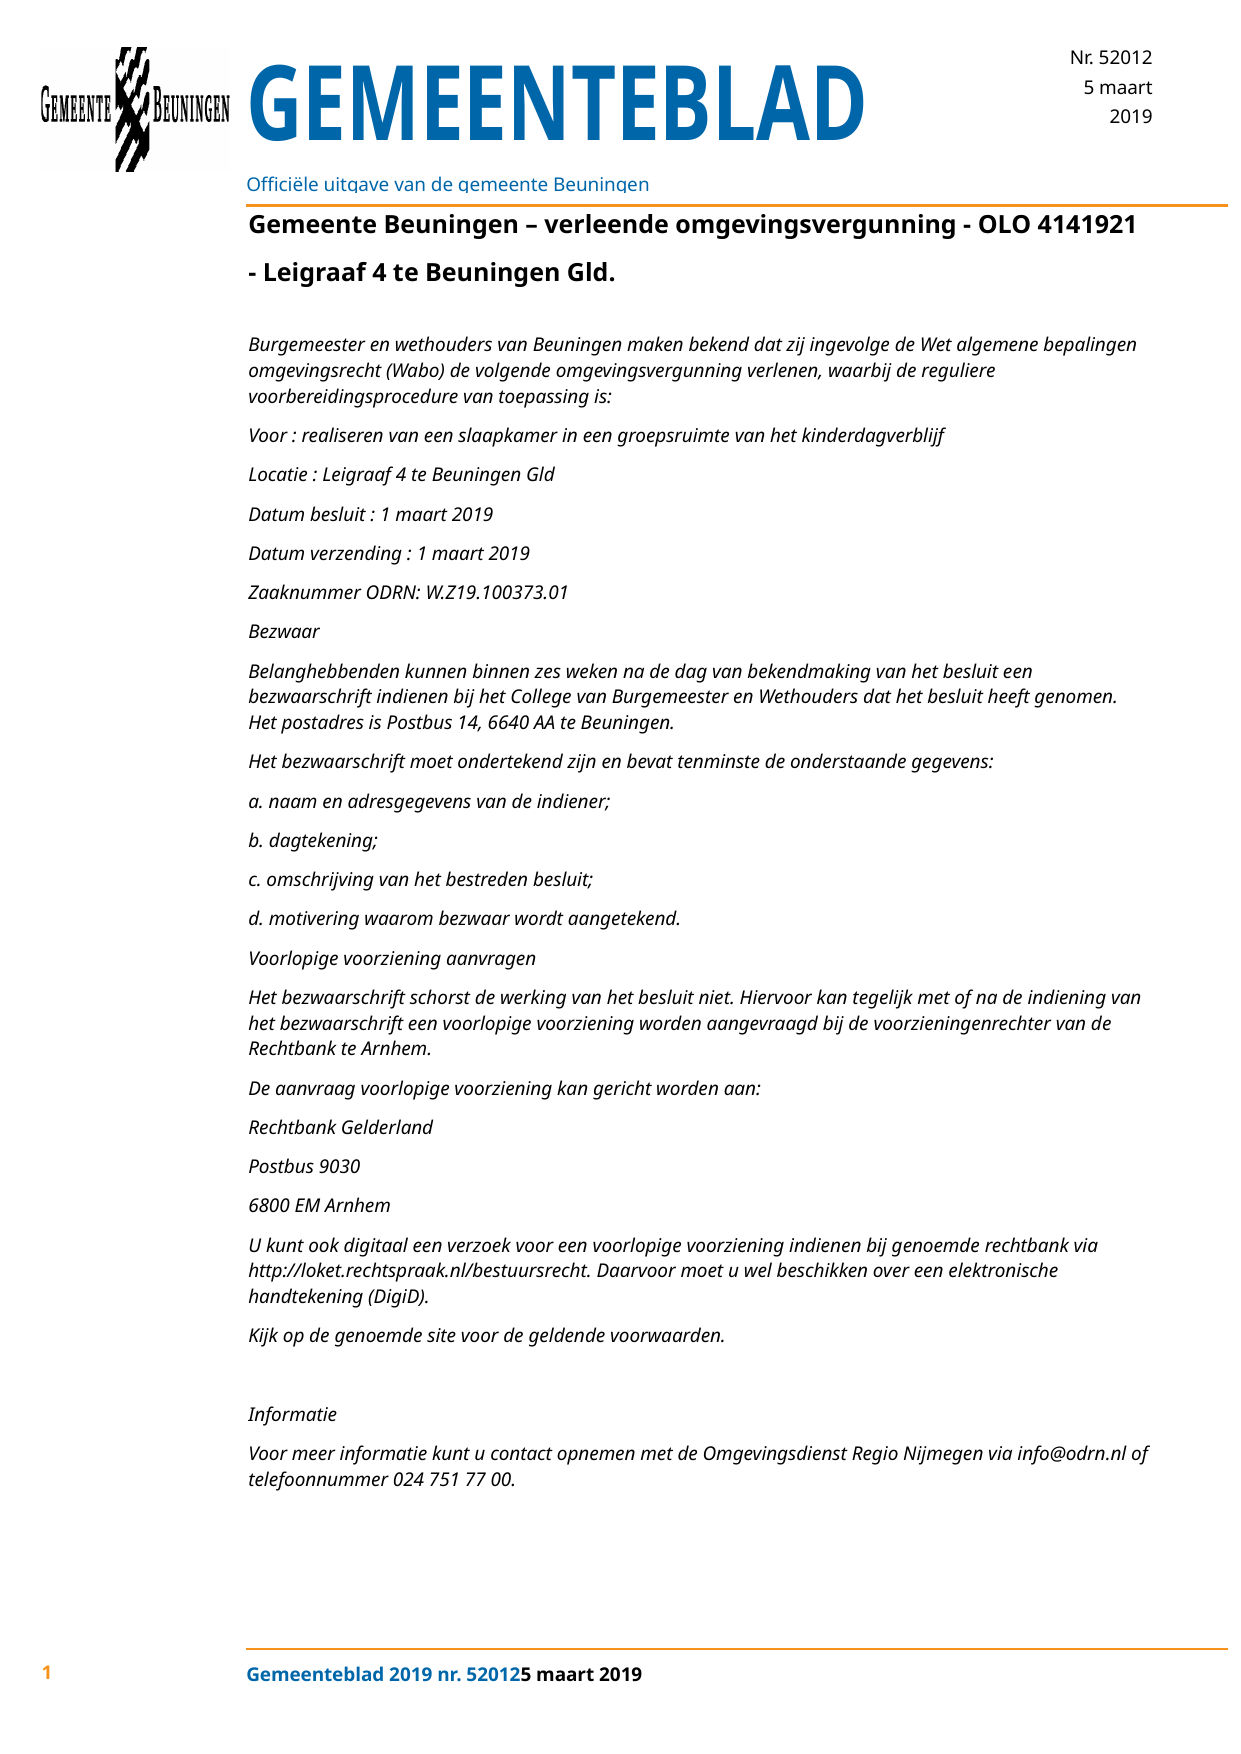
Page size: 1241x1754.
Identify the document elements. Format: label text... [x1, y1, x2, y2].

text Bezwaar [248, 618, 1152, 644]
text c. omschrijving van het bestreden besluit; [248, 866, 1152, 892]
text Het bezwaarschrift moet ondertekend zijn en bevat tenminste de onderstaande gegevens: [248, 748, 1152, 774]
text Burgemeester en wethouders van Beuningen maken bekend dat zij ingevolge de Wet algemene bepalingen omgevingsrecht (Wabo) de volgende omgevingsvergunning verlenen, waarbij de reguliere voorbereidingsprocedure van toepassing is: [248, 331, 1152, 409]
text a. naam en adresgegevens van de indiener; [248, 788, 1152, 813]
text Zaaknummer ODRN: W.Z19.100373.01 [248, 579, 1152, 605]
text U kunt ook digitaal een verzoek voor een voorlopige voorziening indienen bij genoemde rechtbank via http://loket.rechtspraak.nl/bestuursrecht. Daarvoor moet u wel beschikken over een elektronische handtekening (DigiD). [248, 1232, 1152, 1309]
text Voor : realiseren van een slaapkamer in een groepsruimte van het kinderdagverblijf [248, 422, 1152, 448]
text Postbus 9030 [248, 1153, 1152, 1179]
text Het bezwaarschrift schorst de werking van het besluit niet. Hiervoor kan tegelijk met of na de indiening van het bezwaarschrift een voorlopige voorziening worden aangevraagd bij de voorzieningenrechter van de Rechtbank te Arnhem. [248, 984, 1152, 1061]
text Gemeente Beuningen – verleende omgevingsvergunning - OLO 4141921 - Leigraaf 4 te Beuningen Gld. [248, 207, 1152, 288]
text Datum verzending : 1 maart 2019 [248, 540, 1152, 566]
text Voorlopige voorziening aanvragen [248, 945, 1152, 971]
text De aanvraag voorlopige voorziening kan gericht worden aan: [248, 1075, 1152, 1101]
text b. dagtekening; [248, 827, 1152, 853]
text Belanghebbenden kunnen binnen zes weken na de dag van bekendmaking van het besluit een bezwaarschrift indienen bij het College van Burgemeester en Wethouders dat het besluit heeft genomen. Het postadres is Postbus 14, 6640 AA te Beuningen. [248, 658, 1152, 735]
text Rechtbank Gelderland [248, 1114, 1152, 1140]
text Locatie : Leigraaf 4 te Beuningen Gld [248, 461, 1152, 487]
text 6800 EM Arnhem [248, 1193, 1152, 1218]
text d. motivering waarom bezwaar wordt aangetekend. [248, 906, 1152, 931]
text Voor meer informatie kunt u contact opnemen met de Omgevingsdienst Regio Nijmegen via info@odrn.nl of telefoonnummer 024 751 77 00. [248, 1441, 1152, 1492]
text Informatie [248, 1401, 1152, 1427]
picture [41, 47, 231, 172]
text Kijk op de genoemde site voor de geldende voorwaarden. [248, 1323, 1152, 1348]
text Datum besluit : 1 maart 2019 [248, 501, 1152, 526]
